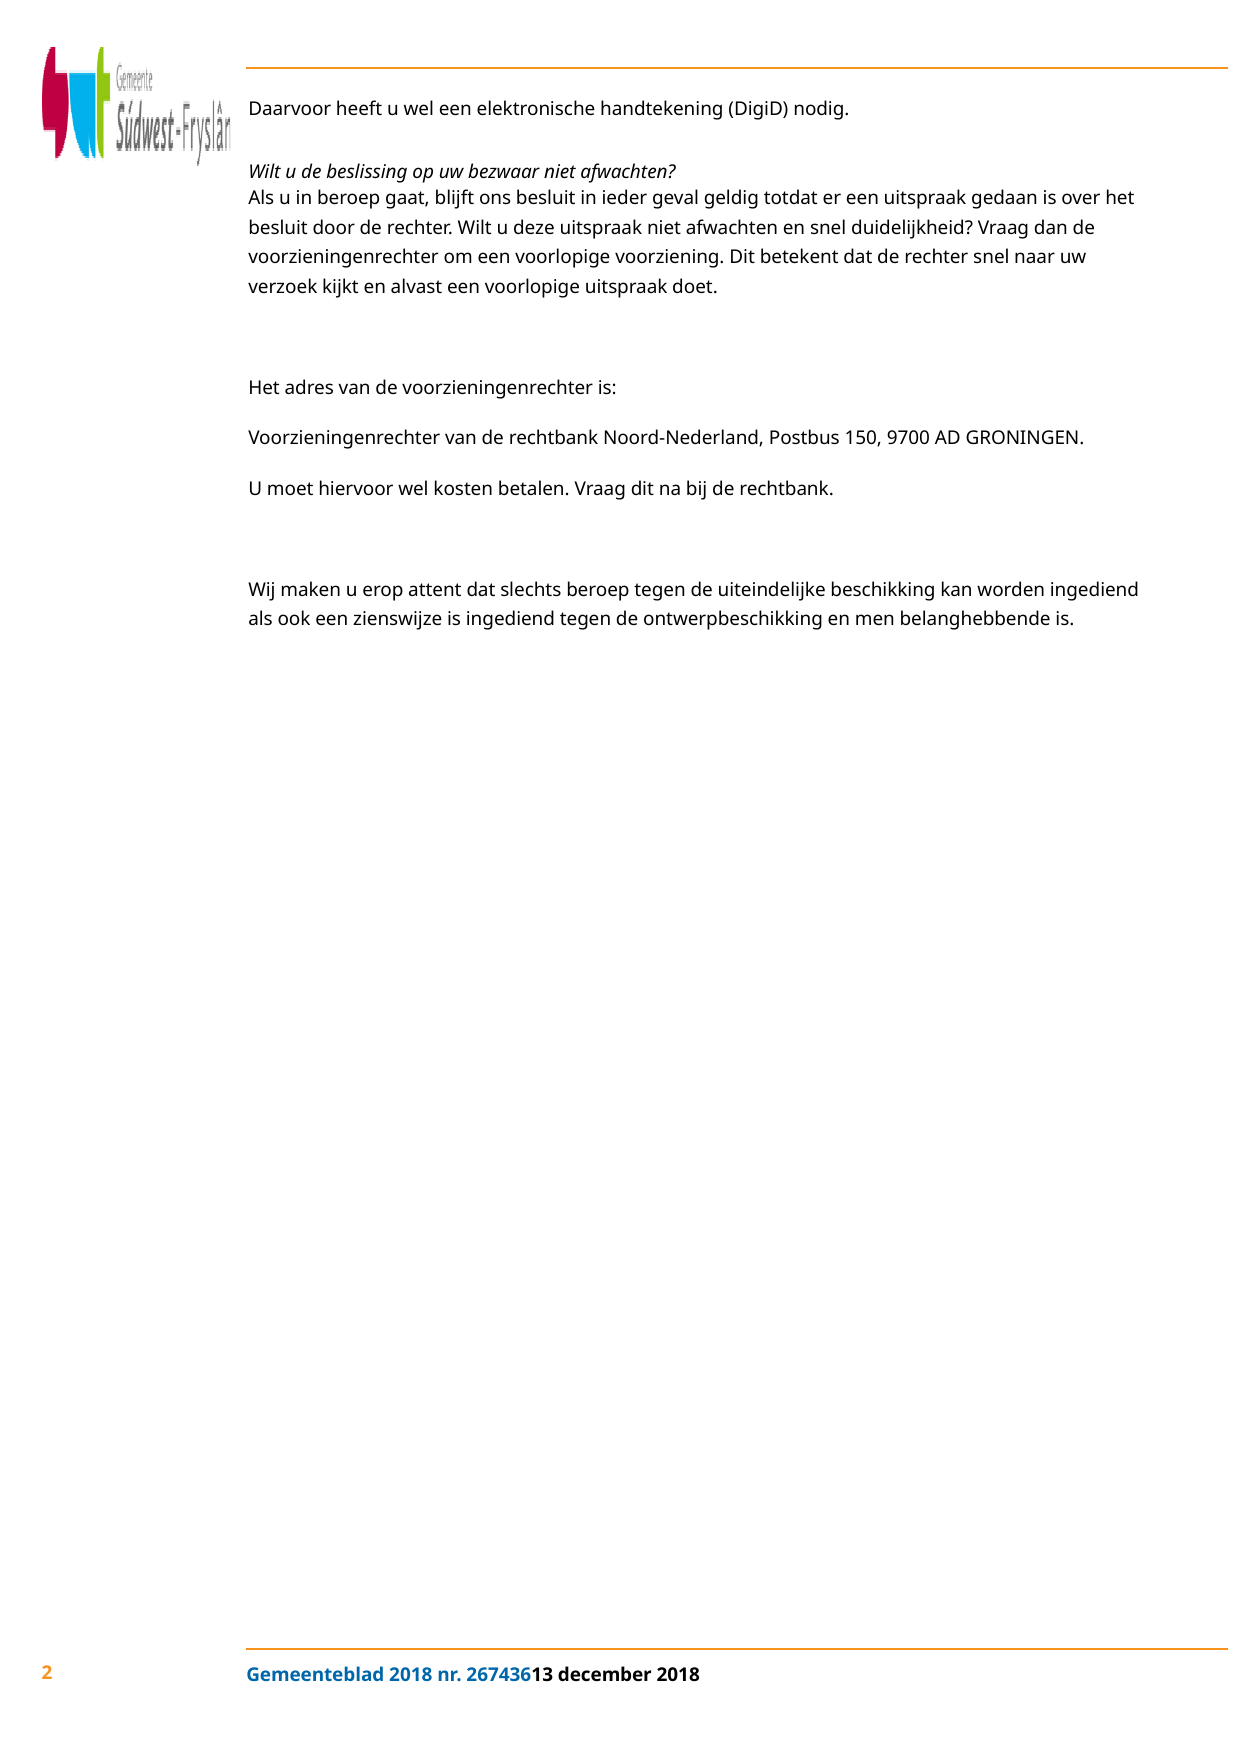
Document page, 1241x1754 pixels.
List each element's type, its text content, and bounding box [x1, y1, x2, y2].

text Daarvoor heeft u wel een elektronische handtekening (DigiD) nodig. [248, 95, 1152, 121]
text Het adres van de voorzieningenrechter is: [248, 374, 1152, 400]
text Als u in beroep gaat, blijft ons besluit in ieder geval geldig totdat er een uitspraak gedaan is over het besluit door de rechter. Wilt u deze uitspraak niet afwachten en snel duidelijkheid? Vraag dan de voorzieningenrechter om een voorlopige voorziening. Dit betekent dat de rechter snel naar uw verzoek kijkt en alvast een voorlopige uitspraak doet. [248, 184, 1152, 299]
picture [41, 47, 231, 172]
text U moet hiervoor wel kosten betalen. Vraag dit na bij de rechtbank. [248, 475, 1152, 501]
text Wilt u de beslissing op uw bezwaar niet afwachten? [248, 159, 1152, 184]
text Voorzieningenrechter van de rechtbank Noord-Nederland, Postbus 150, 9700 AD GRONINGEN. [248, 424, 1152, 450]
text Wij maken u erop attent dat slechts beroep tegen de uiteindelijke beschikking kan worden ingediend als ook een zienswijze is ingediend tegen de ontwerpbeschikking en men belanghebbende is. [248, 576, 1152, 631]
